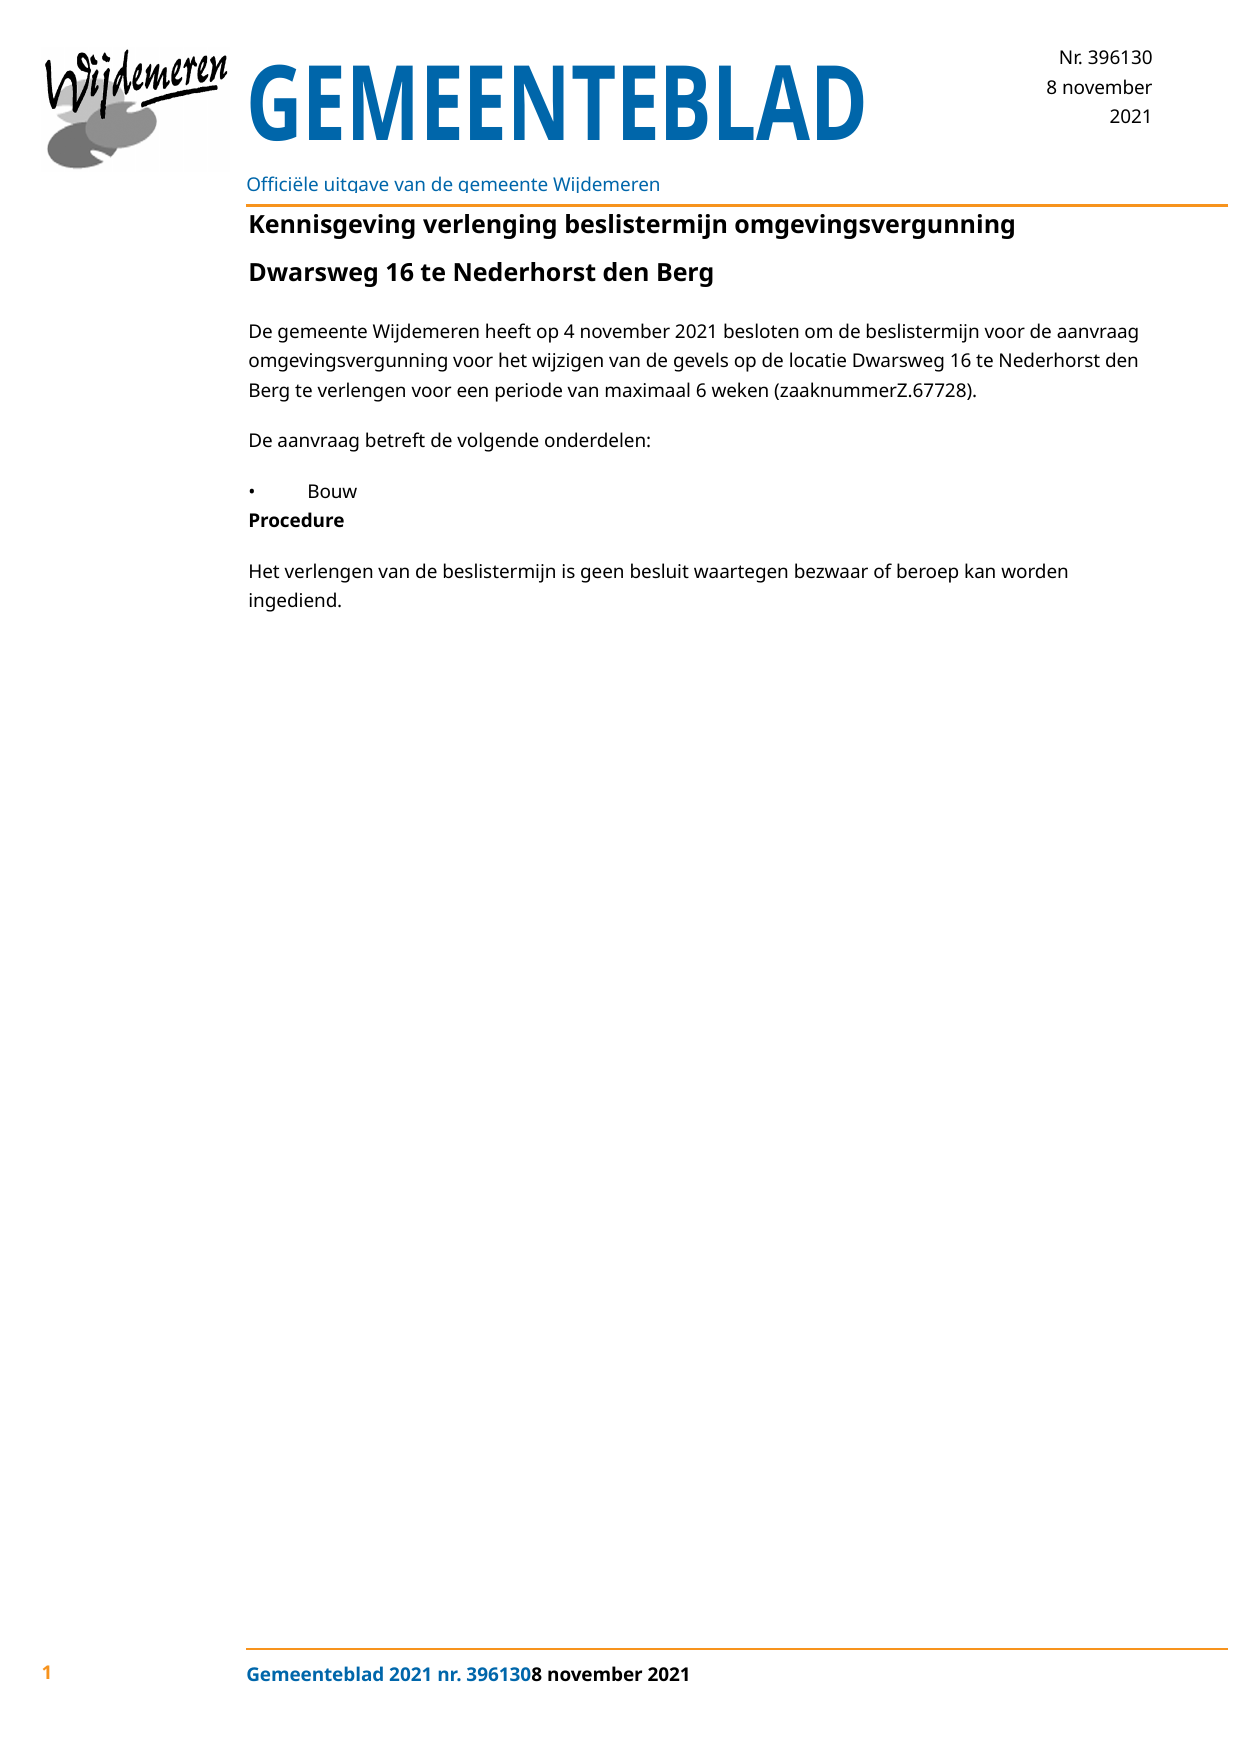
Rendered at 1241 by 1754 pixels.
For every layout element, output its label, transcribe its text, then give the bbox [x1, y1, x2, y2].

text Kennisgeving verlenging beslistermijn omgevingsvergunning Dwarsweg 16 te Nederhorst den Berg [248, 207, 1152, 288]
text De gemeente Wijdemeren heeft op 4 november 2021 besloten om de beslistermijn voor de aanvraag omgevingsvergunning voor het wijzigen van de gevels op de locatie Dwarsweg 16 te Nederhorst den Berg te verlengen voor een periode van maximaal 6 weken (zaaknummerZ.67728). [248, 318, 1152, 403]
list Bouw [248, 478, 1152, 504]
picture [41, 47, 231, 172]
text Procedure [248, 507, 1152, 533]
text De aanvraag betreft de volgende onderdelen: [248, 427, 1152, 453]
text Het verlengen van de beslistermijn is geen besluit waartegen bezwaar of beroep kan worden ingediend. [248, 558, 1152, 613]
